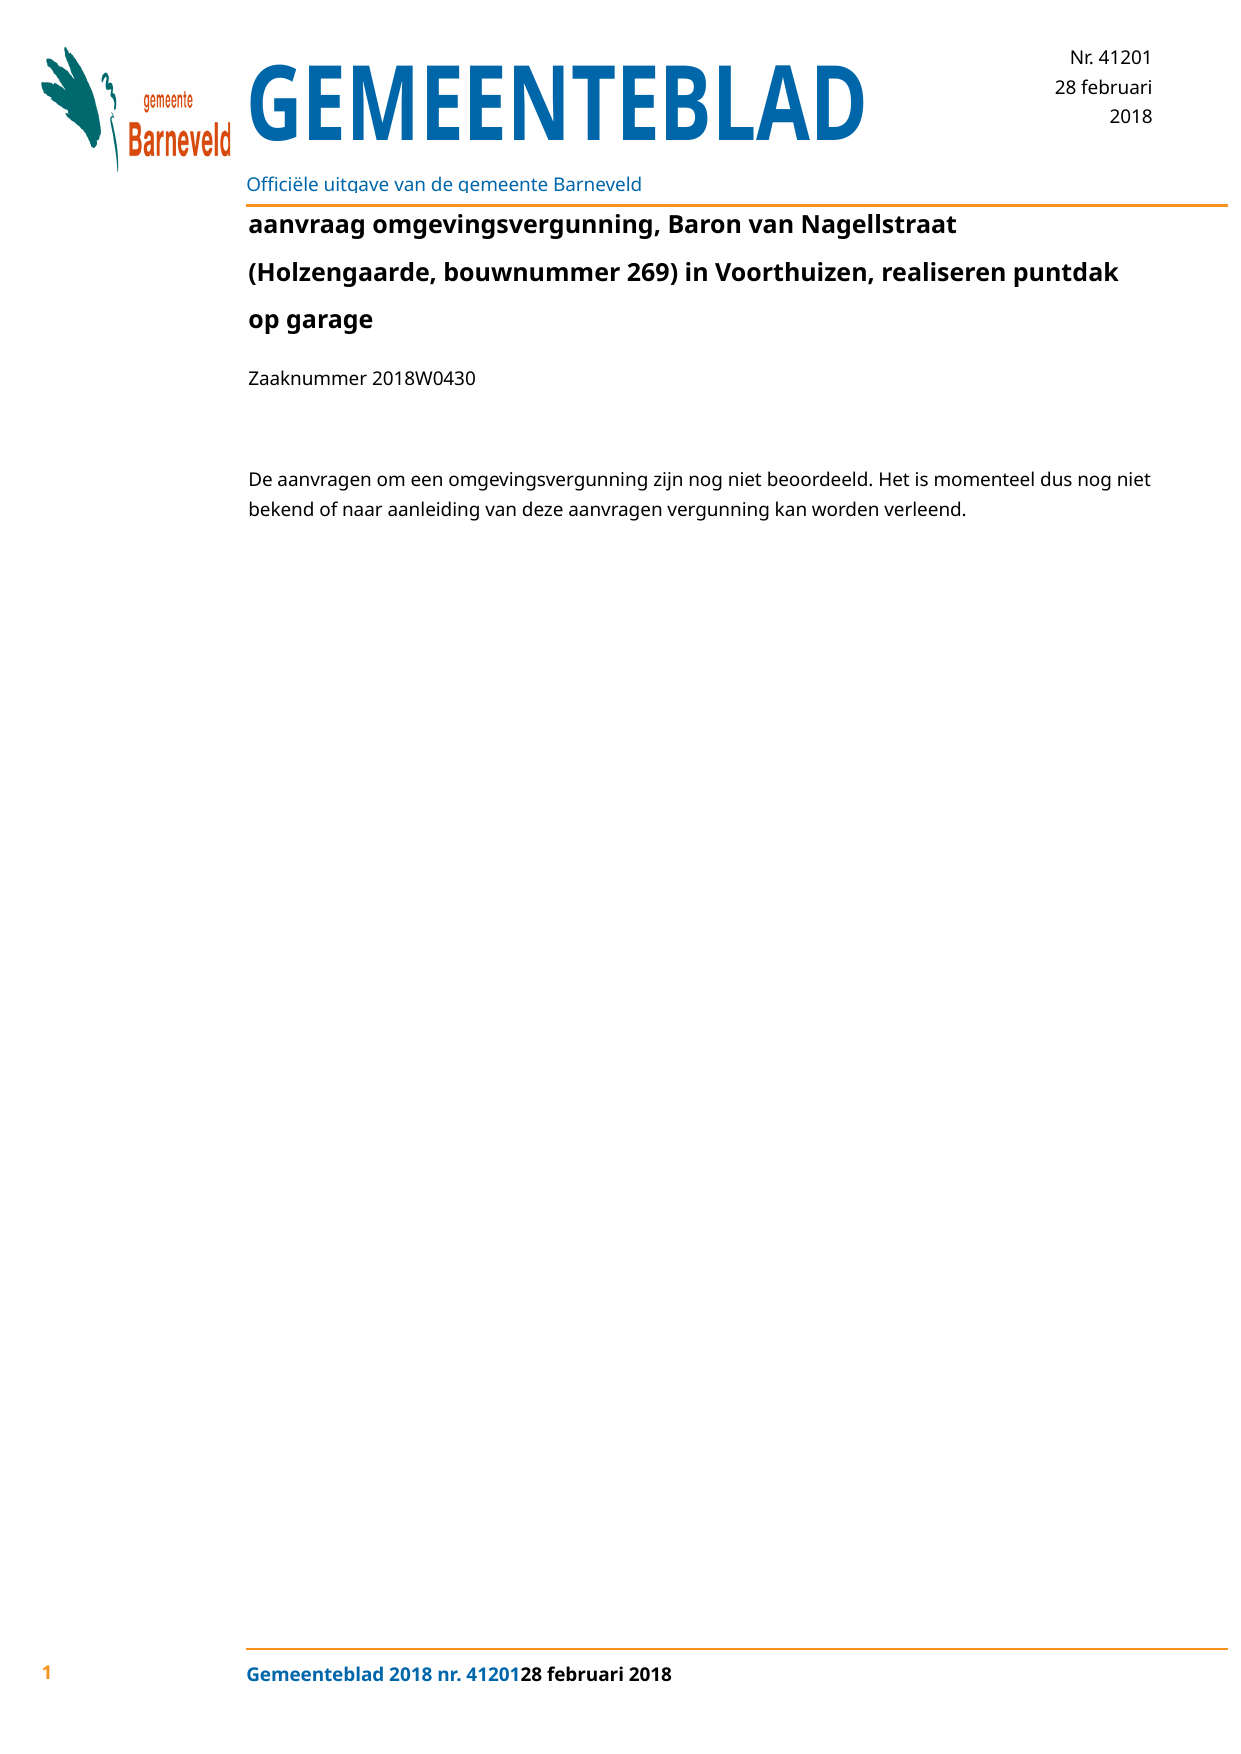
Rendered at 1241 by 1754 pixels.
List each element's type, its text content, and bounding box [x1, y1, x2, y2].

text aanvraag omgevingsvergunning, Baron van Nagellstraat (Holzengaarde, bouwnummer 269) in Voorthuizen, realiseren puntdak op garage [248, 207, 1152, 336]
text De aanvragen om een omgevingsvergunning zijn nog niet beoordeeld. Het is momenteel dus nog niet bekend of naar aanleiding van deze aanvragen vergunning kan worden verleend. [248, 466, 1152, 522]
picture [41, 47, 231, 172]
text Zaaknummer 2018W0430 [248, 366, 1152, 391]
